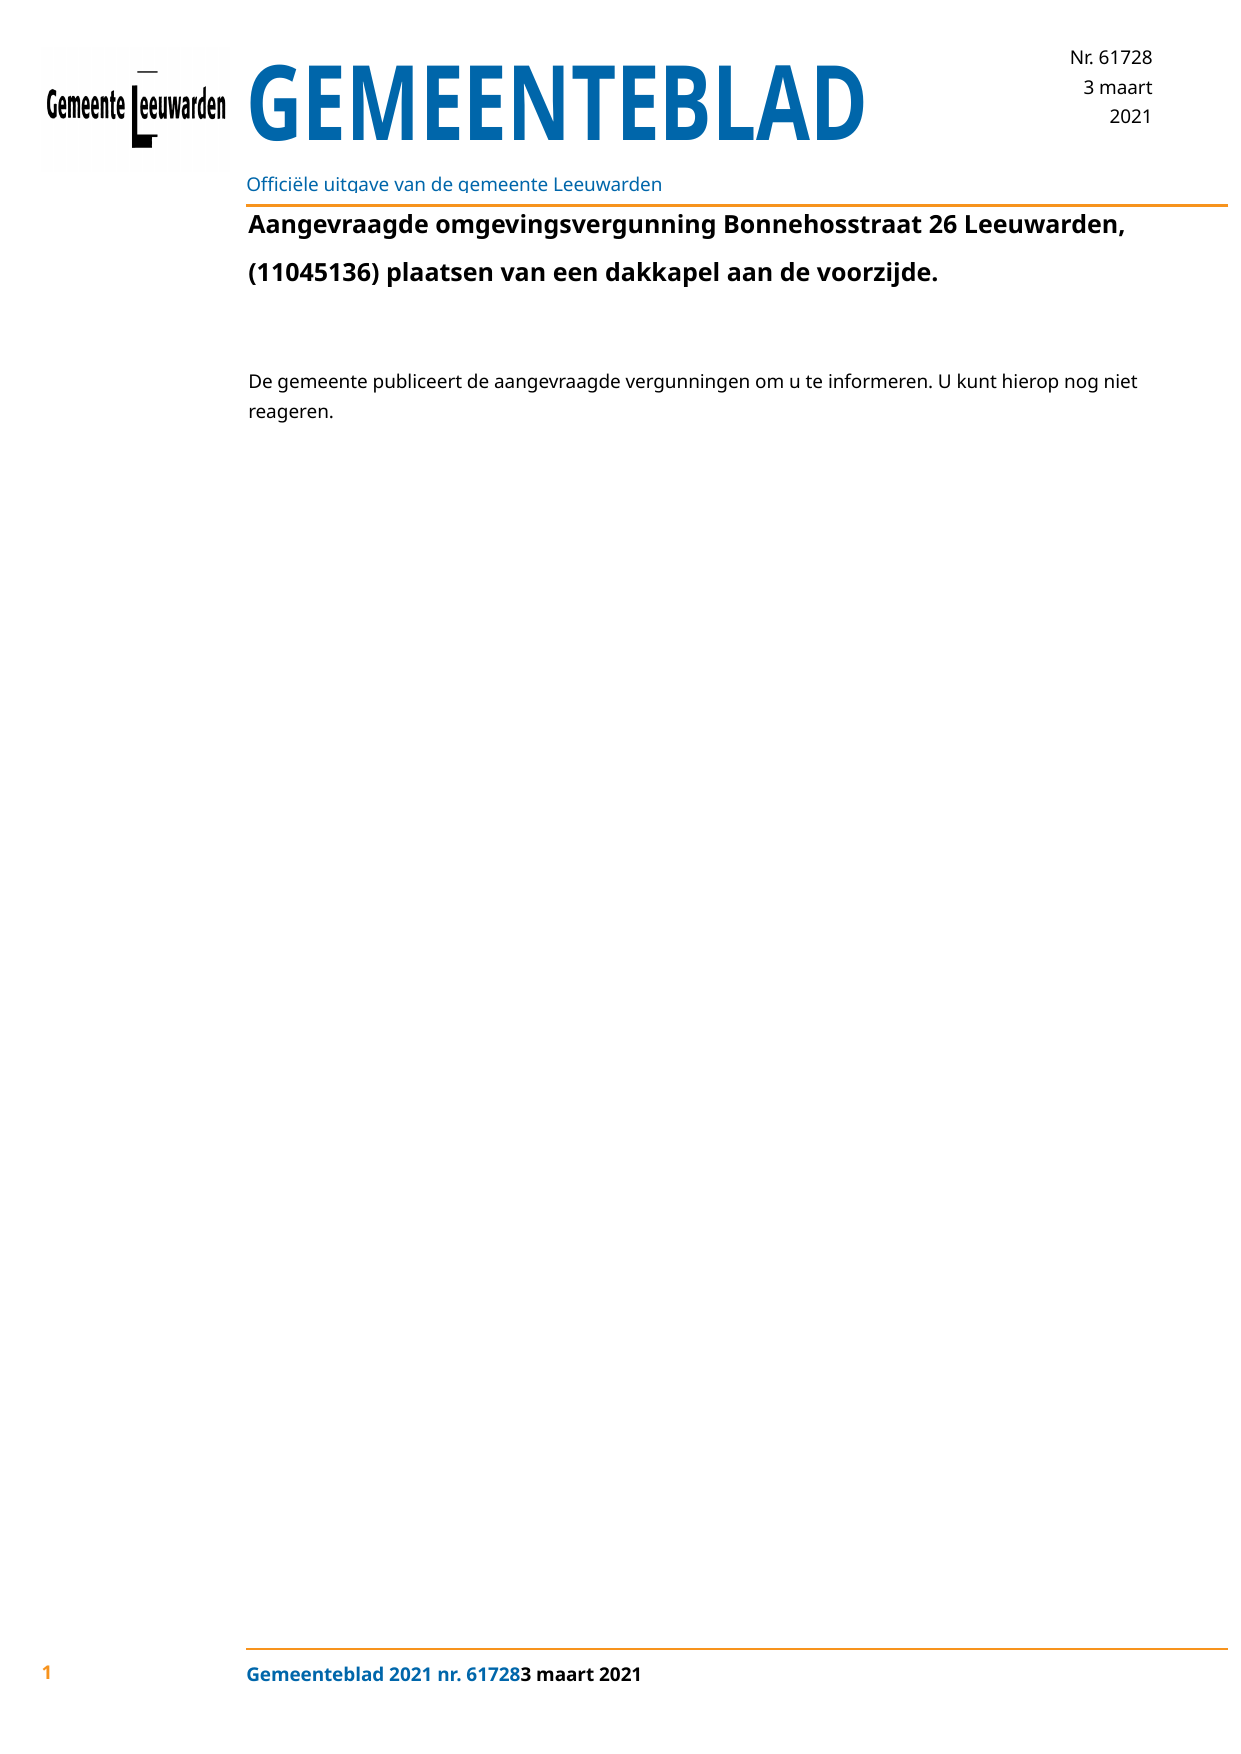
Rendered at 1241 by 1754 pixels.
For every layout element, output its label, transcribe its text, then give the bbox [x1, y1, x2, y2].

text Aangevraagde omgevingsvergunning Bonnehosstraat 26 Leeuwarden, (11045136) plaatsen van een dakkapel aan de voorzijde. [248, 207, 1152, 288]
picture [41, 47, 231, 172]
text De gemeente publiceert de aangevraagde vergunningen om u te informeren. U kunt hierop nog niet reageren. [248, 368, 1152, 424]
